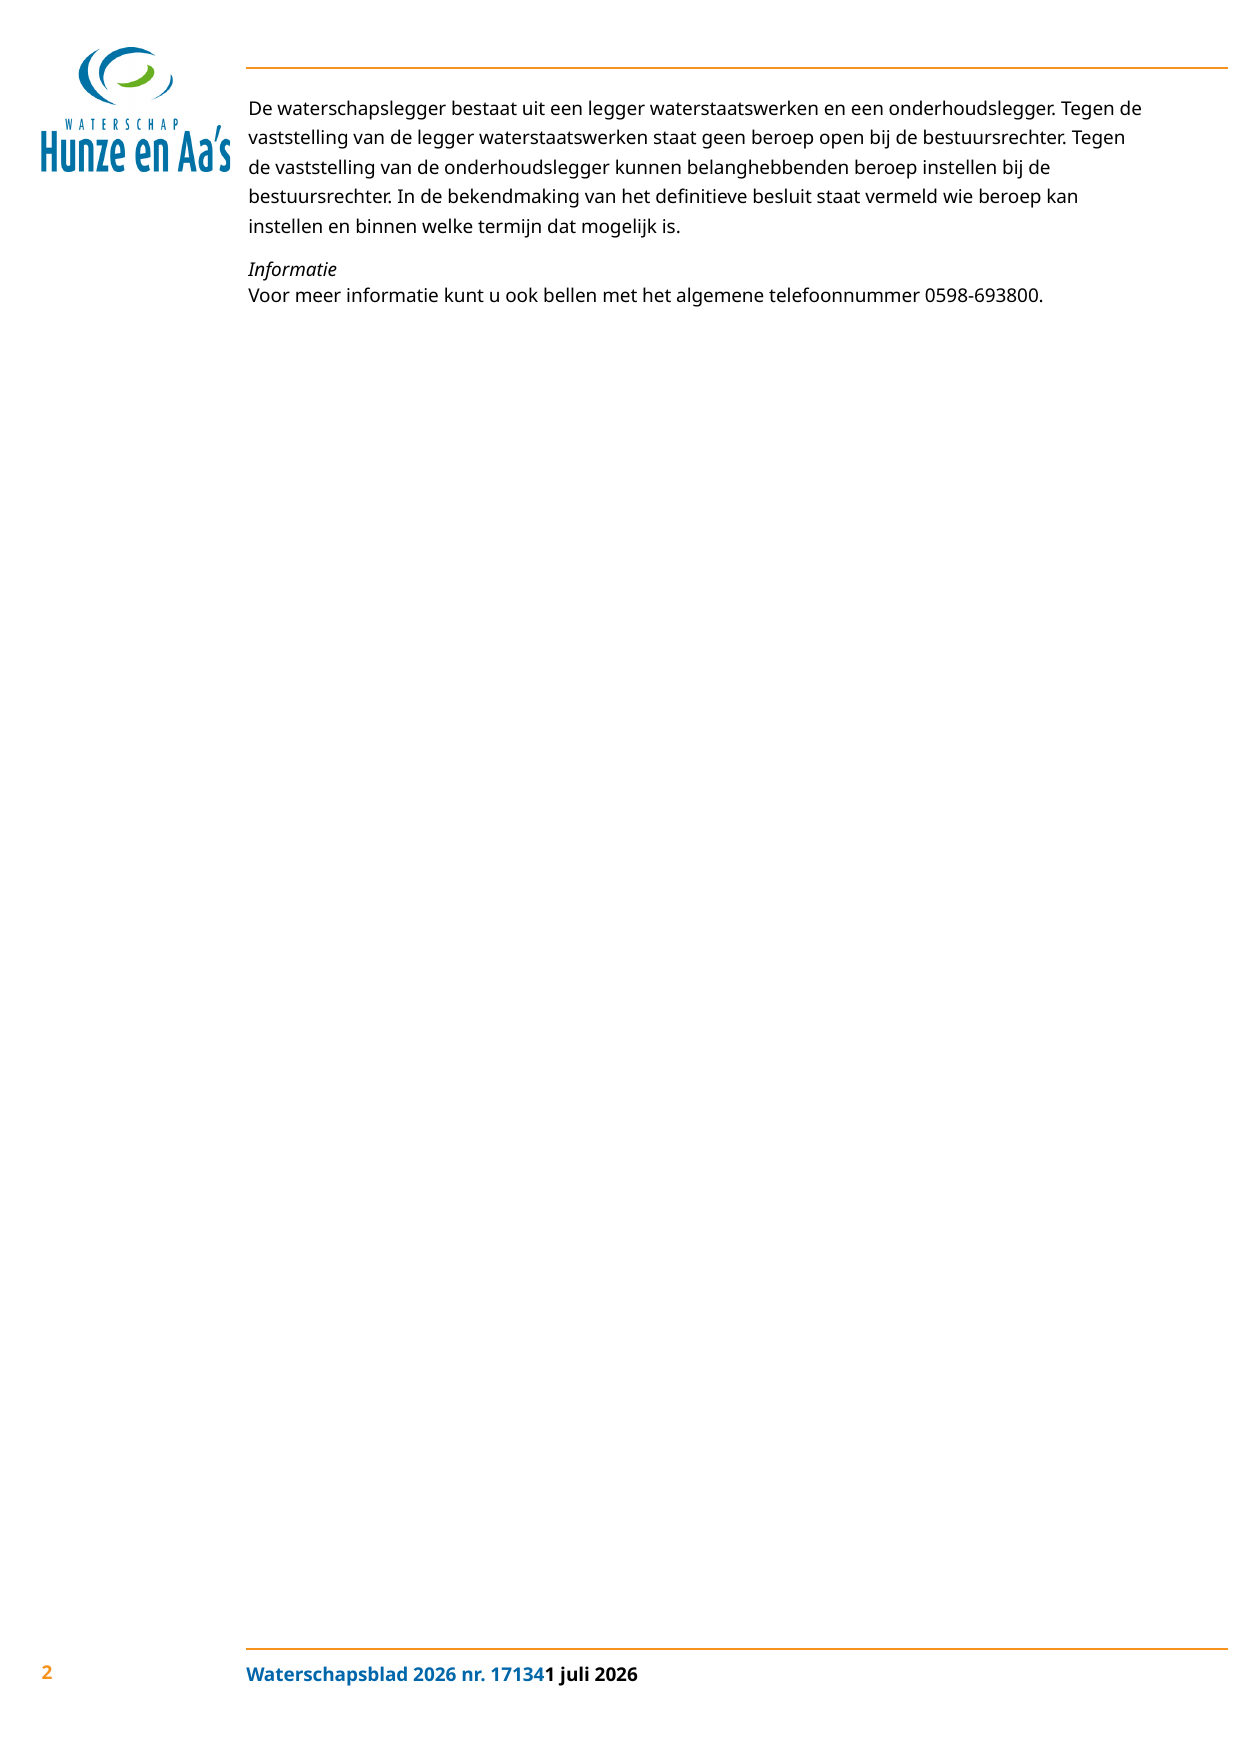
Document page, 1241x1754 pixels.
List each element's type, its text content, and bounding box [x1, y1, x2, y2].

text De waterschapslegger bestaat uit een legger waterstaatswerken en een onderhoudslegger. Tegen de vaststelling van de legger waterstaatswerken staat geen beroep open bij de bestuursrechter. Tegen de vaststelling van de onderhoudslegger kunnen belanghebbenden beroep instellen bij de bestuursrechter. In de bekendmaking van het definitieve besluit staat vermeld wie beroep kan instellen en binnen welke termijn dat mogelijk is. [248, 95, 1152, 239]
picture [47, 154, 51, 172]
text Informatie [248, 256, 1152, 282]
text Voor meer informatie kunt u ook bellen met het algemene telefoonnummer 0598-693800. [248, 282, 1152, 308]
picture [226, 145, 231, 156]
picture [183, 163, 191, 172]
picture [41, 47, 231, 172]
